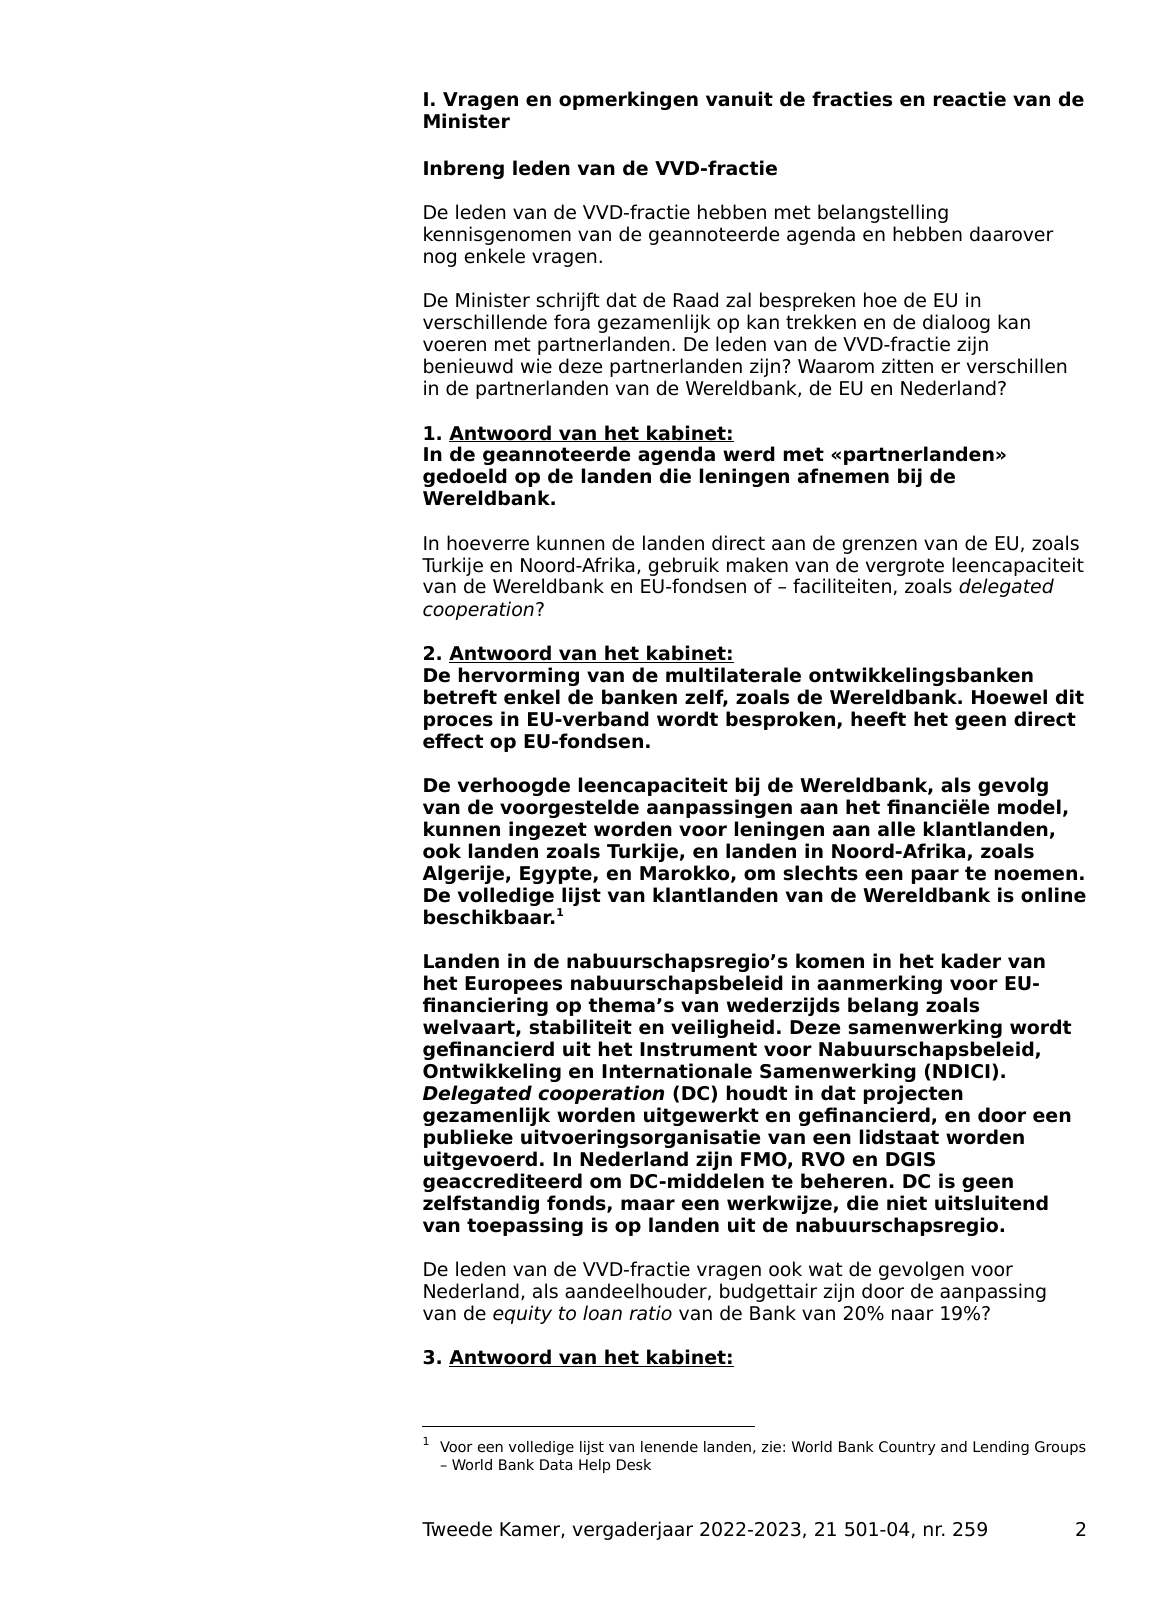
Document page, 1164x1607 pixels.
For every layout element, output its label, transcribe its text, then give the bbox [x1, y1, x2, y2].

text Landen in de nabuurschapsregio’s komen in het kader van het Europees nabuurschapsbeleid in aanmerking voor EU-financiering op thema’s van wederzijds belang zoals welvaart, stabiliteit en veiligheid. Deze samenwerking wordt gefinancierd uit het Instrument voor Nabuurschapsbeleid, Ontwikkeling en Internationale Samenwerking (NDICI). Delegated cooperation (DC) houdt in dat projecten gezamenlijk worden uitgewerkt en gefinancierd, en door een publieke uitvoeringsorganisatie van een lidstaat worden uitgevoerd. In Nederland zijn FMO, RVO en DGIS geaccrediteerd om DC-middelen te beheren. DC is geen zelfstandig fonds, maar een werkwijze, die niet uitsluitend van toepassing is op landen uit de nabuurschapsregio. [422, 951, 1087, 1236]
subtitle I. Vragen en opmerkingen vanuit de fracties en reactie van de Minister [422, 89, 1087, 133]
text In de geannoteerde agenda werd met «partnerlanden» gedoeld op de landen die leningen afnemen bij de Wereldbank. [422, 444, 1087, 510]
text In hoeverre kunnen de landen direct aan de grenzen van de EU, zoals Turkije en Noord-Afrika, gebruik maken van de vergrote leencapaciteit van de Wereldbank en EU-fondsen of – faciliteiten, zoals delegated cooperation? [422, 532, 1087, 620]
text De Minister schrijft dat de Raad zal bespreken hoe de EU in verschillende fora gezamenlijk op kan trekken en de dialoog kan voeren met partnerlanden. De leden van de VVD-fractie zijn benieuwd wie deze partnerlanden zijn? Waarom zitten er verschillen in de partnerlanden van de Wereldbank, de EU en Nederland? [422, 290, 1087, 400]
text 2. Antwoord van het kabinet: [422, 643, 1087, 664]
text 3. Antwoord van het kabinet: [422, 1347, 1087, 1369]
subtitle Inbreng leden van de VVD-fractie [422, 158, 1087, 180]
text 1. Antwoord van het kabinet: [422, 422, 1087, 444]
text De hervorming van de multilaterale ontwikkelingsbanken betreft enkel de banken zelf, zoals de Wereldbank. Hoewel dit proces in EU-verband wordt besproken, heeft het geen direct effect op EU-fondsen. [422, 664, 1087, 752]
text De leden van de VVD-fractie vragen ook wat de gevolgen voor Nederland, als aandeelhouder, budgettair zijn door de aanpassing van de equity to loan ratio van de Bank van 20% naar 19%? [422, 1259, 1087, 1324]
text De leden van de VVD-fractie hebben met belangstelling kennisgenomen van de geannoteerde agenda en hebben daarover nog enkele vragen. [422, 202, 1087, 268]
text De verhoogde leencapaciteit bij de Wereldbank, als gevolg van de voorgestelde aanpassingen aan het financiële model, kunnen ingezet worden voor leningen aan alle klantlanden, ook landen zoals Turkije, en landen in Noord-Afrika, zoals Algerije, Egypte, en Marokko, om slechts een paar te noemen. De volledige lijst van klantlanden van de Wereldbank is online beschikbaar. [422, 775, 1087, 928]
text Voor een volledige lijst van lenende landen, zie: World Bank Country and Lending Groups – World Bank Data Help Desk [422, 1435, 1087, 1474]
